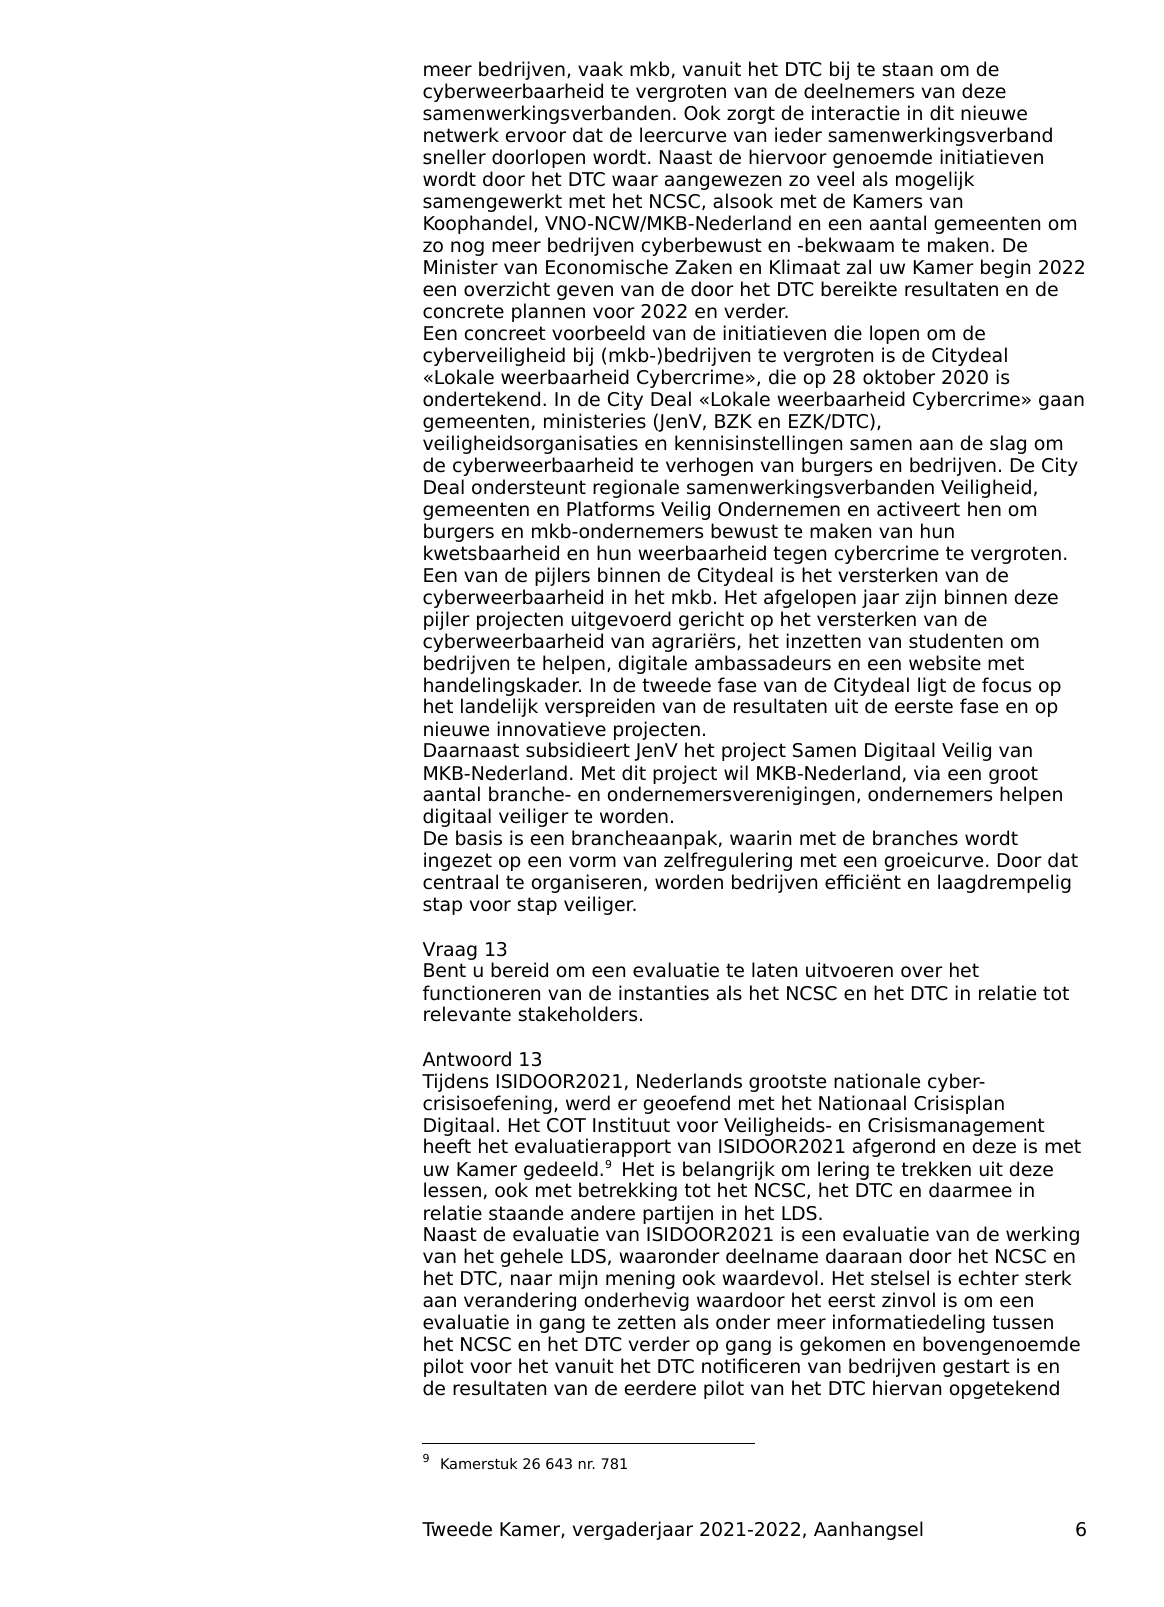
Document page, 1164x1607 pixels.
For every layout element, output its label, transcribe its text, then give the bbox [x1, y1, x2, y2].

text De basis is een brancheaanpak, waarin met de branches wordt ingezet op een vorm van zelfregulering met een groeicurve. Door dat centraal te organiseren, worden bedrijven efficiënt en laagdrempelig stap voor stap veiliger. [422, 828, 1087, 916]
text Kamerstuk 26 643 nr. 781 [422, 1452, 1087, 1474]
text Naast de evaluatie van ISIDOOR2021 is een evaluatie van de werking van het gehele LDS, waaronder deelname daaraan door het NCSC en het DTC, naar mijn mening ook waardevol. Het stelsel is echter sterk aan verandering onderhevig waardoor het eerst zinvol is om een evaluatie in gang te zetten als onder meer informatiedeling tussen het NCSC en het DTC verder op gang is gekomen en bovengenoemde pilot voor het vanuit het DTC notificeren van bedrijven gestart is en de resultaten van de eerdere pilot van het DTC hiervan opgetekend [422, 1224, 1087, 1400]
text meer bedrijven, vaak mkb, vanuit het DTC bij te staan om de cyberweerbaarheid te vergroten van de deelnemers van deze samenwerkingsverbanden. Ook zorgt de interactie in dit nieuwe netwerk ervoor dat de leercurve van ieder samenwerkingsverband sneller doorlopen wordt. Naast de hiervoor genoemde initiatieven wordt door het DTC waar aangewezen zo veel als mogelijk samengewerkt met het NCSC, alsook met de Kamers van Koophandel, VNO-NCW/MKB-Nederland en een aantal gemeenten om zo nog meer bedrijven cyberbewust en -bekwaam te maken. De Minister van Economische Zaken en Klimaat zal uw Kamer begin 2022 een overzicht geven van de door het DTC bereikte resultaten en de concrete plannen voor 2022 en verder. [422, 59, 1087, 323]
text Een concreet voorbeeld van de initiatieven die lopen om de cyberveiligheid bij (mkb-)bedrijven te vergroten is de Citydeal «Lokale weerbaarheid Cybercrime», die op 28 oktober 2020 is ondertekend. In de City Deal «Lokale weerbaarheid Cybercrime» gaan gemeenten, ministeries (JenV, BZK en EZK/DTC), veiligheidsorganisaties en kennisinstellingen samen aan de slag om de cyberweerbaarheid te verhogen van burgers en bedrijven. De City Deal ondersteunt regionale samenwerkingsverbanden Veiligheid, gemeenten en Platforms Veilig Ondernemen en activeert hen om burgers en mkb-ondernemers bewust te maken van hun kwetsbaarheid en hun weerbaarheid tegen cybercrime te vergroten. [422, 323, 1087, 564]
text Antwoord 13 [422, 1048, 1087, 1071]
text Tijdens ISIDOOR2021, Nederlands grootste nationale cyber-crisisoefening, werd er geoefend met het Nationaal Crisisplan Digitaal. Het COT Instituut voor Veiligheids- en Crisismanagement heeft het evaluatierapport van ISIDOOR2021 afgerond en deze is met uw Kamer gedeeld. Het is belangrijk om lering te trekken uit deze lessen, ook met betrekking tot het NCSC, het DTC en daarmee in relatie staande andere partijen in het LDS. [422, 1071, 1087, 1224]
text Vraag 13 [422, 938, 1087, 960]
text Een van de pijlers binnen de Citydeal is het versterken van de cyberweerbaarheid in het mkb. Het afgelopen jaar zijn binnen deze pijler projecten uitgevoerd gericht op het versterken van de cyberweerbaarheid van agrariërs, het inzetten van studenten om bedrijven te helpen, digitale ambassadeurs en een website met handelingskader. In de tweede fase van de Citydeal ligt de focus op het landelijk verspreiden van de resultaten uit de eerste fase en op nieuwe innovatieve projecten. [422, 564, 1087, 740]
text Daarnaast subsidieert JenV het project Samen Digitaal Veilig van MKB-Nederland. Met dit project wil MKB-Nederland, via een groot aantal branche- en ondernemersverenigingen, ondernemers helpen digitaal veiliger te worden. [422, 740, 1087, 828]
text Bent u bereid om een evaluatie te laten uitvoeren over het functioneren van de instanties als het NCSC en het DTC in relatie tot relevante stakeholders. [422, 960, 1087, 1026]
